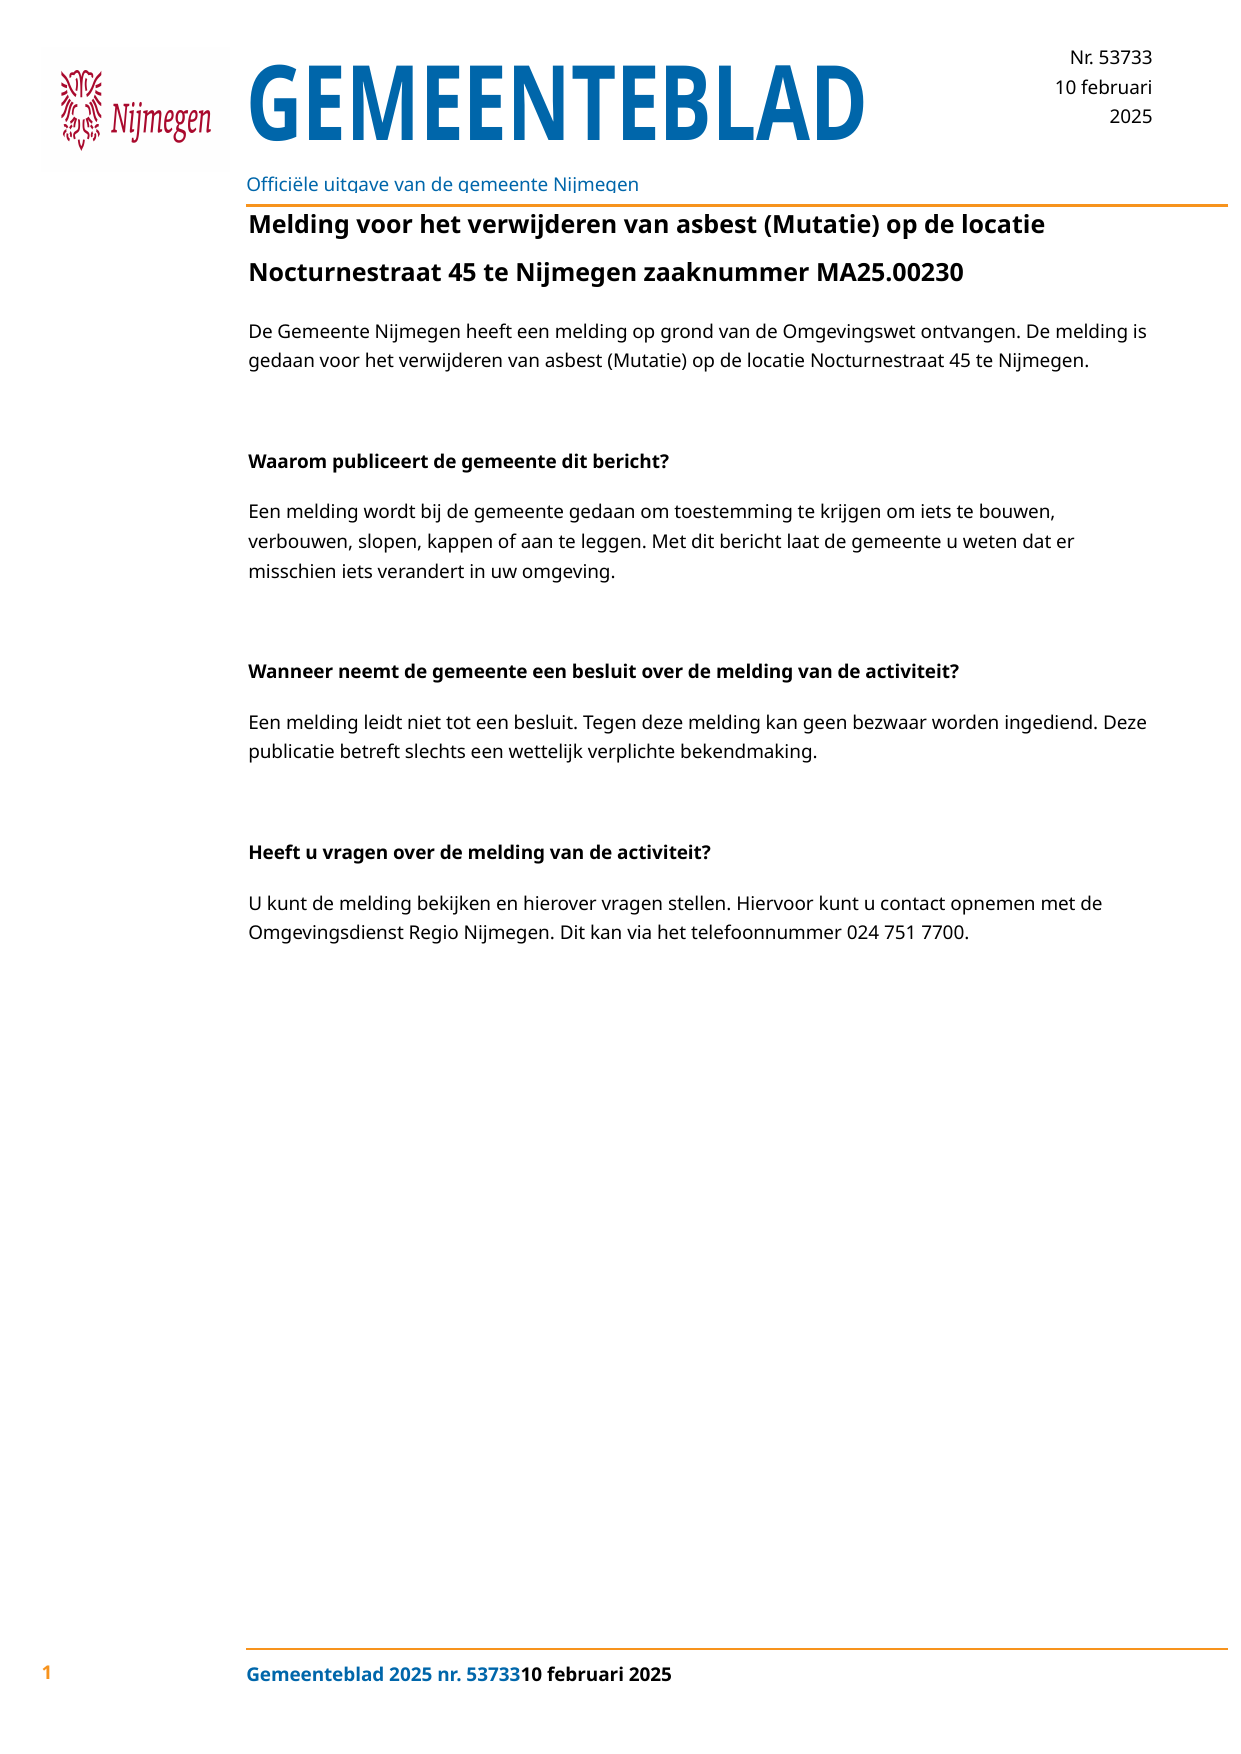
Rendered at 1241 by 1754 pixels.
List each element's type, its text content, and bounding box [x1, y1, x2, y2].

text De Gemeente Nijmegen heeft een melding op grond van de Omgevingswet ontvangen. De melding is gedaan voor het verwijderen van asbest (Mutatie) op de locatie Nocturnestraat 45 te Nijmegen. [248, 318, 1152, 373]
text U kunt de melding bekijken en hierover vragen stellen. Hiervoor kunt u contact opnemen met de Omgevingsdienst Regio Nijmegen. Dit kan via het telefoonnummer 024 751 7700. [248, 890, 1152, 945]
text Wanneer neemt de gemeente een besluit over de melding van de activiteit? [248, 659, 1152, 684]
text Een melding leidt niet tot een besluit. Tegen deze melding kan geen bezwaar worden ingediend. Deze publicatie betreft slechts een wettelijk verplichte bekendmaking. [248, 709, 1152, 764]
text Waarom publiceert de gemeente dit bericht? [248, 448, 1152, 474]
picture [41, 47, 231, 172]
text Heeft u vragen over de melding van de activiteit? [248, 839, 1152, 865]
text Een melding wordt bij de gemeente gedaan om toestemming te krijgen om iets te bouwen, verbouwen, slopen, kappen of aan te leggen. Met dit bericht laat de gemeente u weten dat er misschien iets verandert in uw omgeving. [248, 499, 1152, 584]
text Melding voor het verwijderen van asbest (Mutatie) op de locatie Nocturnestraat 45 te Nijmegen zaaknummer MA25.00230 [248, 207, 1152, 288]
